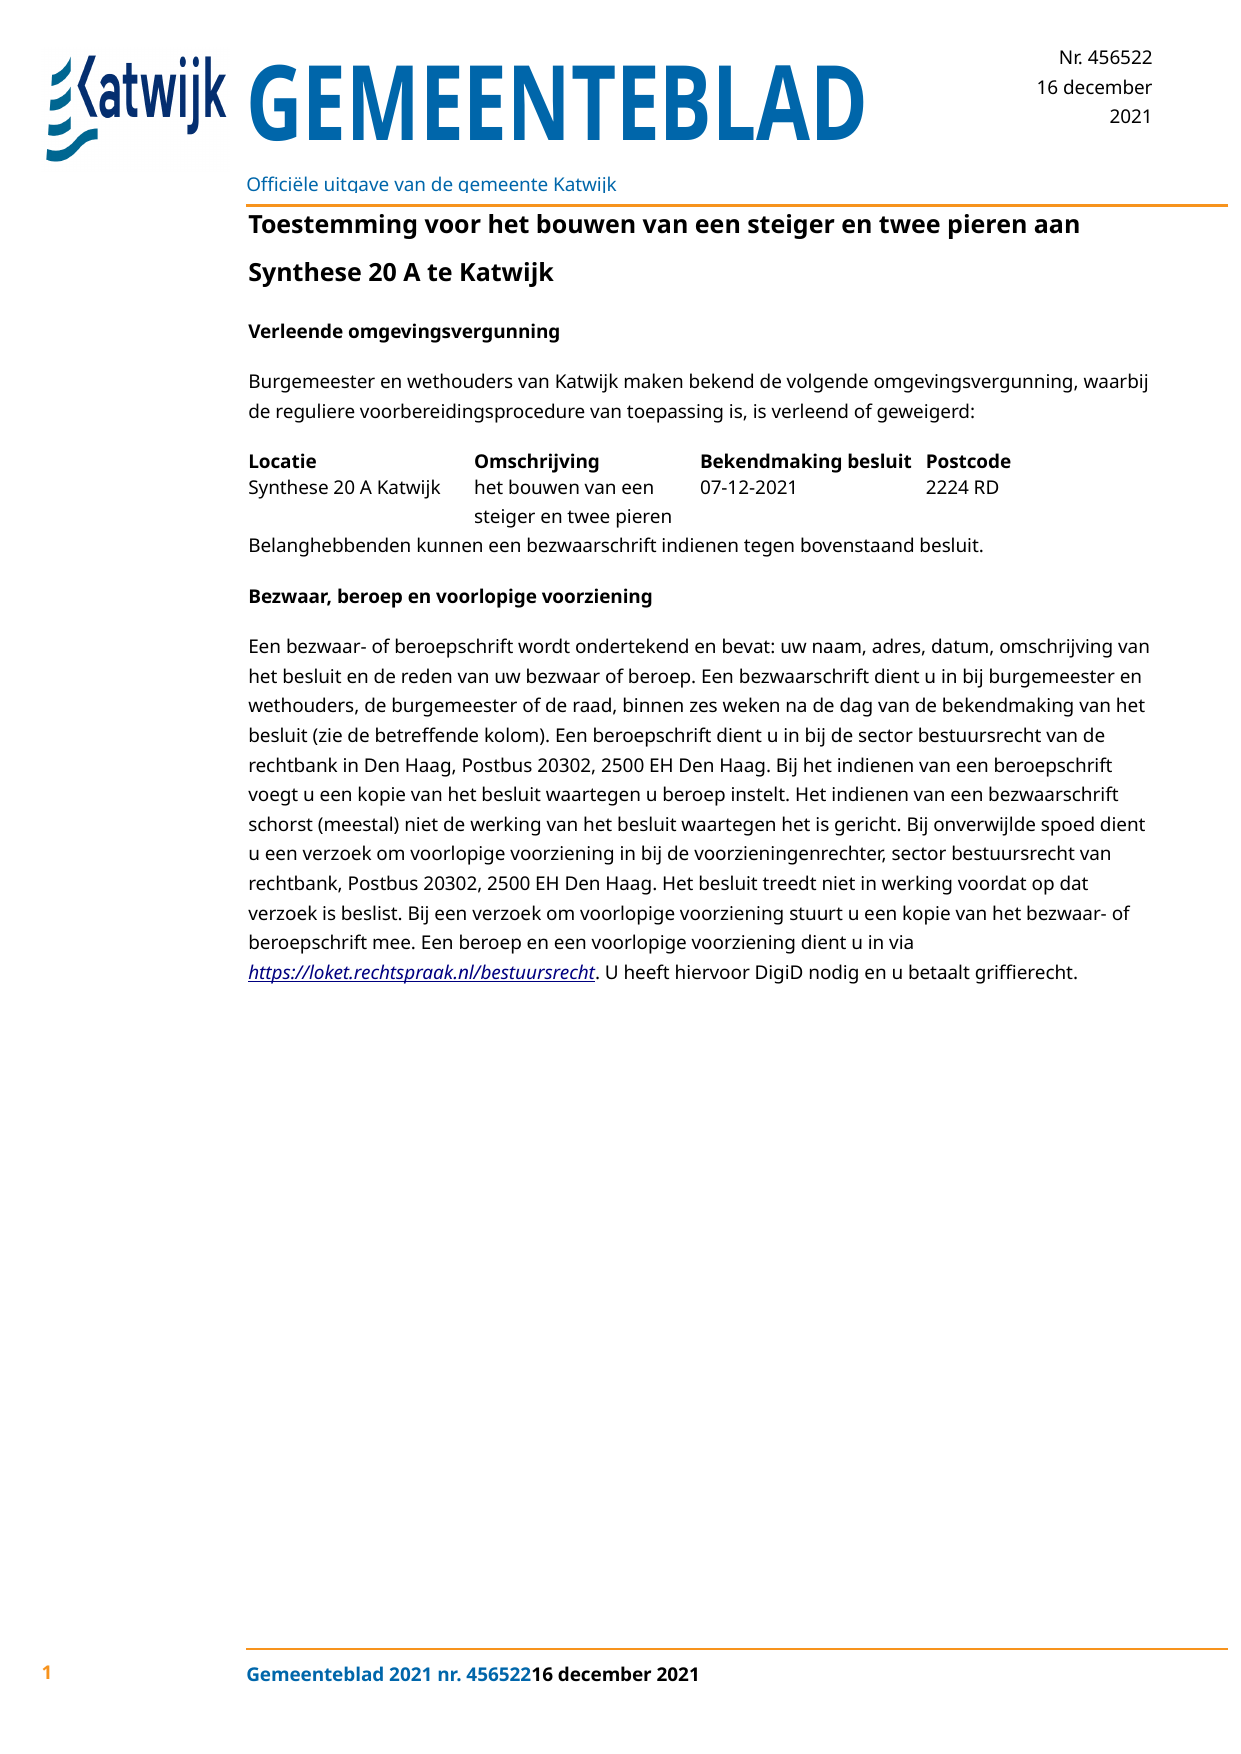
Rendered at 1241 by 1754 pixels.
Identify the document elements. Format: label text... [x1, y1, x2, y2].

text Belanghebbenden kunnen een bezwaarschrift indienen tegen bovenstaand besluit. [248, 533, 1152, 558]
text Burgemeester en wethouders van Katwijk maken bekend de volgende omgevingsvergunning, waarbij de reguliere voorbereidingsprocedure van toepassing is, is verleend of geweigerd: [248, 368, 1152, 424]
text Verleende omgevingsvergunning [248, 318, 1152, 344]
table_header Postcode [926, 449, 1152, 474]
text Toestemming voor het bouwen van een steiger en twee pieren aan Synthese 20 A te Katwijk [248, 207, 1152, 288]
table_cell 2224 RD [926, 474, 1152, 529]
table_cell Synthese 20 A Katwijk [248, 474, 474, 529]
text Een bezwaar- of beroepschrift wordt ondertekend en bevat: uw naam, adres, datum, omschrijving van het besluit en de reden van uw bezwaar of beroep. Een bezwaarschrift dient u in bij burgemeester en wethouders, de burgemeester of de raad, binnen zes weken na de dag van de bekendmaking van het besluit (zie de betreffende kolom). Een beroepschrift dient u in bij de sector bestuursrecht van de rechtbank in Den Haag, Postbus 20302, 2500 EH Den Haag. Bij het indienen van een beroepschrift voegt u een kopie van het besluit waartegen u beroep instelt. Het indienen van een bezwaarschrift schorst (meestal) niet de werking van het besluit waartegen het is gericht. Bij onverwijlde spoed dient u een verzoek om voorlopige voorziening in bij de voorzieningenrechter, sector bestuursrecht van rechtbank, Postbus 20302, 2500 EH Den Haag. Het besluit treedt niet in werking voordat op dat verzoek is beslist. Bij een verzoek om voorlopige voorziening stuurt u een kopie van het bezwaar- of beroepschrift mee. Een beroep en een voorlopige voorziening dient u in via https://loket.rechtspraak.nl/bestuursrecht. U heeft hiervoor DigiD nodig en u betaalt griffierecht. [248, 633, 1152, 985]
text Bezwaar, beroep en voorlopige voorziening [248, 583, 1152, 609]
table_header Bekendmaking besluit [700, 449, 926, 474]
table_header Omschrijving [474, 449, 700, 474]
table_cell het bouwen van een steiger en twee pieren [474, 474, 700, 529]
table_header Locatie [248, 449, 474, 474]
table_cell 07-12-2021 [700, 474, 926, 529]
picture [41, 47, 231, 172]
